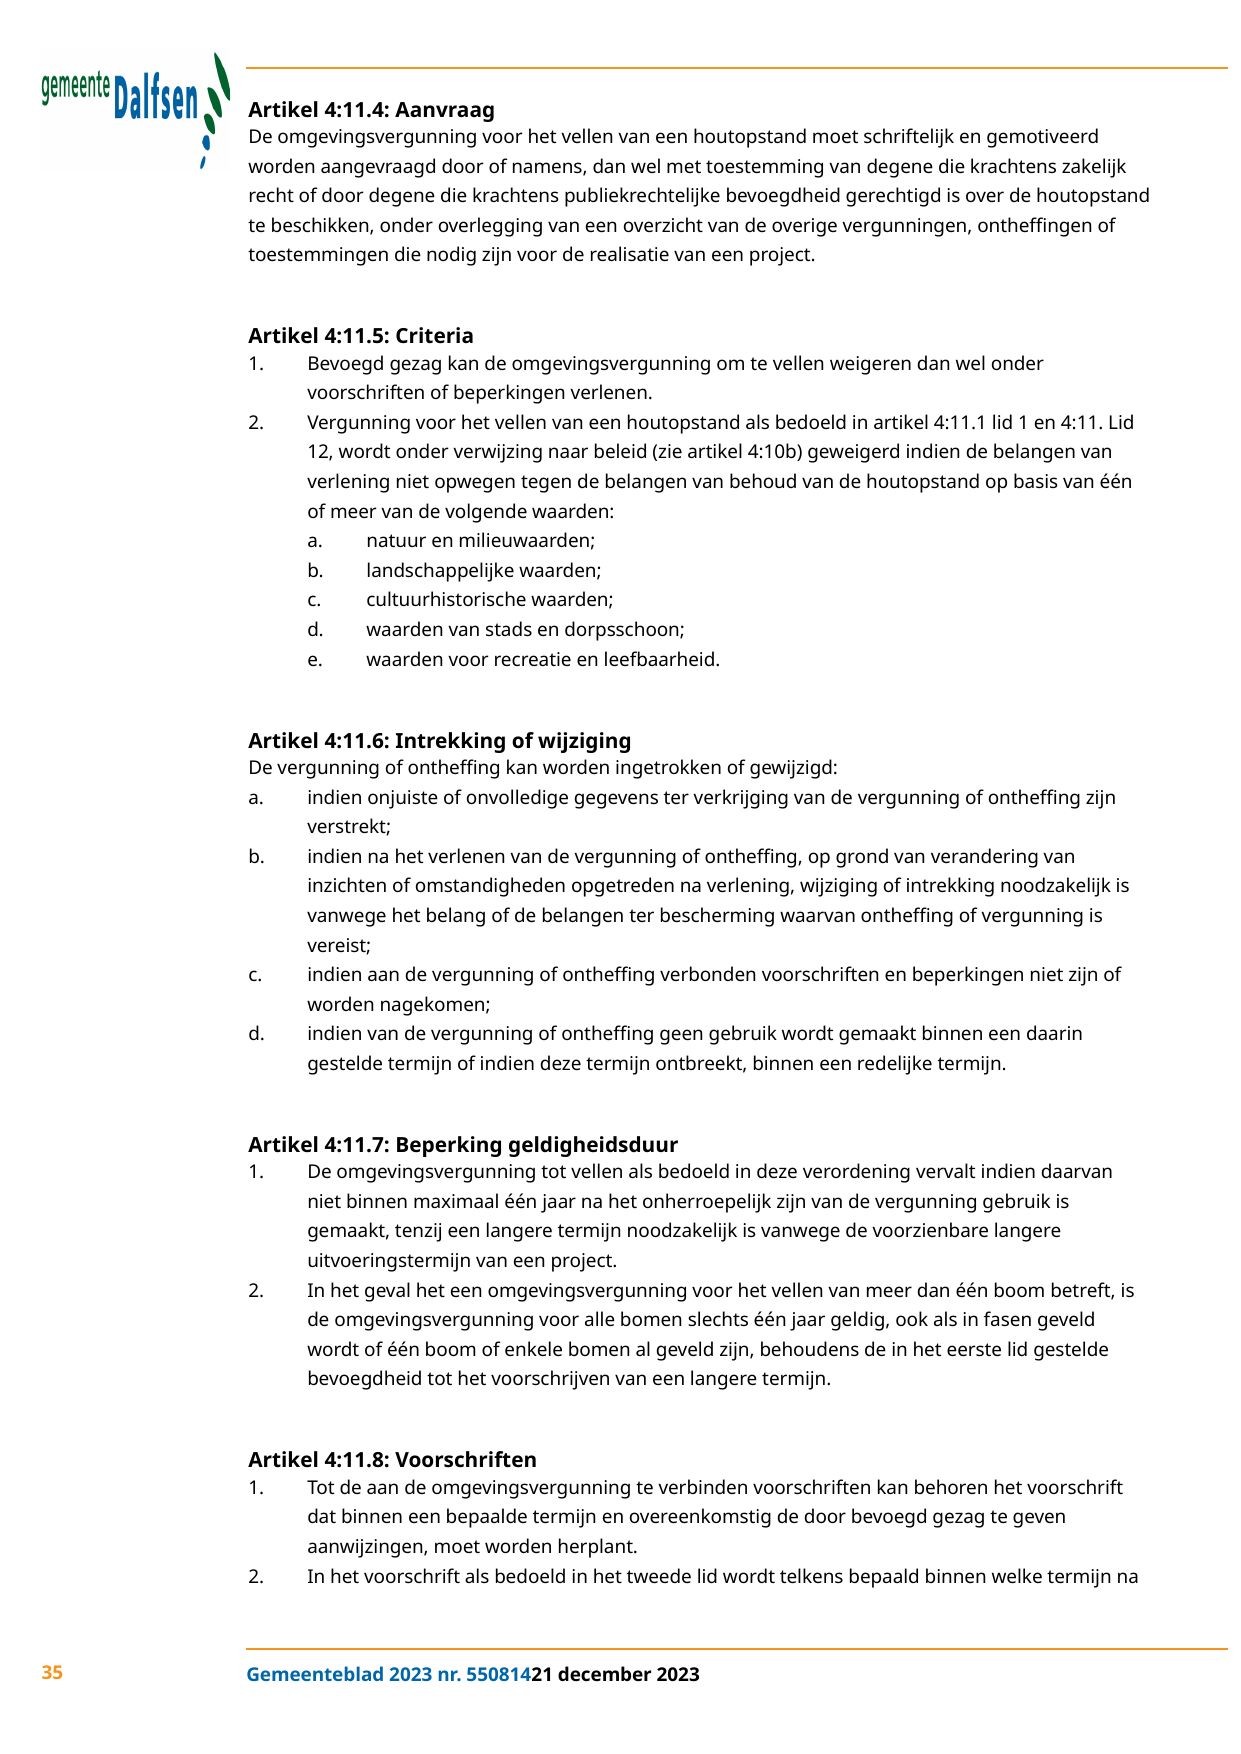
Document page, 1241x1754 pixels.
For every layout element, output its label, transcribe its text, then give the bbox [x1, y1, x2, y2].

list indien aan de vergunning of ontheffing verbonden voorschriften en beperkingen niet zijn of worden nagekomen; [248, 961, 1152, 1017]
text Artikel 4:11.5: Criteria [248, 322, 1152, 350]
list Bevoegd gezag kan de omgevingsvergunning om te vellen weigeren dan wel onder voorschriften of beperkingen verlenen. [248, 350, 1152, 405]
list indien na het verlenen van de vergunning of ontheffing, op grond van verandering van inzichten of omstandigheden opgetreden na verlening, wijziging of intrekking noodzakelijk is vanwege het belang of de belangen ter bescherming waarvan ontheffing of vergunning is vereist; [248, 843, 1152, 957]
text Artikel 4:11.4: Aanvraag [248, 95, 1152, 123]
list indien onjuiste of onvolledige gegevens ter verkrijging van de vergunning of ontheffing zijn verstrekt; [248, 784, 1152, 839]
text De vergunning of ontheffing kan worden ingetrokken of gewijzigd: [248, 754, 1152, 780]
list waarden van stads en dorpsschoon; [307, 616, 1152, 642]
picture [41, 47, 231, 172]
list waarden voor recreatie en leefbaarheid. [307, 646, 1152, 672]
list landschappelijke waarden; [307, 557, 1152, 583]
text Artikel 4:11.6: Intrekking of wijziging [248, 726, 1152, 754]
list Vergunning voor het vellen van een houtopstand als bedoeld in artikel 4:11.1 lid 1 en 4:11. Lid 12, wordt onder verwijzing naar beleid (zie artikel 4:10b) geweigerd indien de belangen van verlening niet opwegen tegen de belangen van behoud van de houtopstand op basis van één of meer van de volgende waarden: [248, 409, 1152, 524]
list cultuurhistorische waarden; [307, 587, 1152, 612]
text Artikel 4:11.8: Voorschriften [248, 1446, 1152, 1474]
list In het geval het een omgevingsvergunning voor het vellen van meer dan één boom betreft, is de omgevingsvergunning voor alle bomen slechts één jaar geldig, ook als in fasen geveld wordt of één boom of enkele bomen al geveld zijn, behoudens de in het eerste lid gestelde bevoegdheid tot het voorschrijven van een langere termijn. [248, 1277, 1152, 1391]
text De omgevingsvergunning voor het vellen van een houtopstand moet schriftelijk en gemotiveerd worden aangevraagd door of namens, dan wel met toestemming van degene die krachtens zakelijk recht of door degene die krachtens publiekrechtelijke bevoegdheid gerechtigd is over de houtopstand te beschikken, onder overlegging van een overzicht van de overige vergunningen, ontheffingen of toestemmingen die nodig zijn voor de realisatie van een project. [248, 123, 1152, 267]
list indien van de vergunning of ontheffing geen gebruik wordt gemaakt binnen een daarin gestelde termijn of indien deze termijn ontbreekt, binnen een redelijke termijn. [248, 1021, 1152, 1076]
list De omgevingsvergunning tot vellen als bedoeld in deze verordening vervalt indien daarvan niet binnen maximaal één jaar na het onherroepelijk zijn van de vergunning gebruik is gemaakt, tenzij een langere termijn noodzakelijk is vanwege de voorzienbare langere uitvoeringstermijn van een project. [248, 1158, 1152, 1273]
list natuur en milieuwaarden; [307, 527, 1152, 553]
text Artikel 4:11.7: Beperking geldigheidsduur [248, 1130, 1152, 1158]
list In het voorschrift als bedoeld in het tweede lid wordt telkens bepaald binnen welke termijn na [248, 1563, 1152, 1588]
list Tot de aan de omgevingsvergunning te verbinden voorschriften kan behoren het voorschrift dat binnen een bepaalde termijn en overeenkomstig de door bevoegd gezag te geven aanwijzingen, moet worden herplant. [248, 1474, 1152, 1559]
